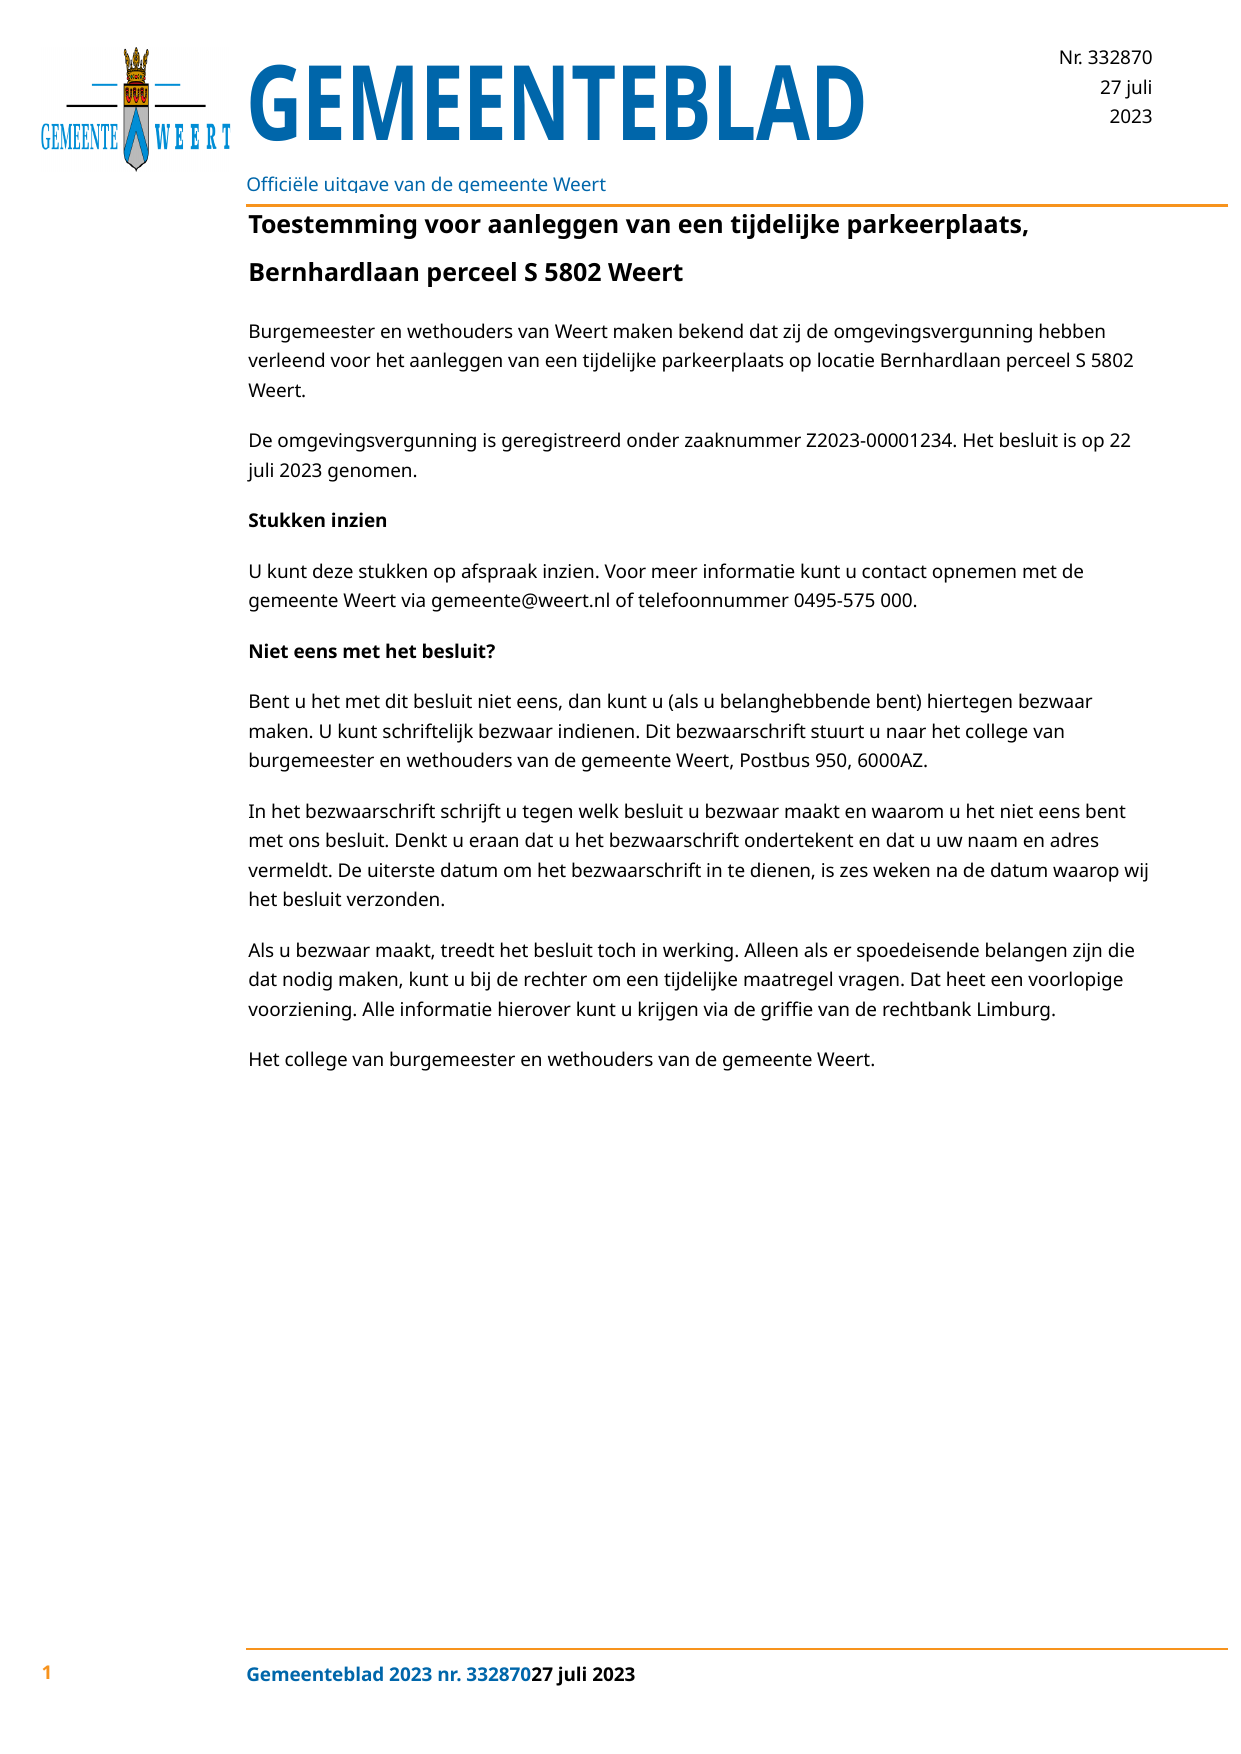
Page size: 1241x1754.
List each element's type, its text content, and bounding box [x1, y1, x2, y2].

text Bent u het met dit besluit niet eens, dan kunt u (als u belanghebbende bent) hiertegen bezwaar maken. U kunt schriftelijk bezwaar indienen. Dit bezwaarschrift stuurt u naar het college van burgemeester en wethouders van de gemeente Weert, Postbus 950, 6000AZ. [248, 688, 1152, 773]
picture [41, 47, 231, 172]
text Toestemming voor aanleggen van een tijdelijke parkeerplaats, Bernhardlaan perceel S 5802 Weert [248, 207, 1152, 288]
text Stukken inzien [248, 507, 1152, 533]
text In het bezwaarschrift schrijft u tegen welk besluit u bezwaar maakt en waarom u het niet eens bent met ons besluit. Denkt u eraan dat u het bezwaarschrift ondertekent en dat u uw naam en adres vermeldt. De uiterste datum om het bezwaarschrift in te dienen, is zes weken na de datum waarop wij het besluit verzonden. [248, 798, 1152, 912]
text Burgemeester en wethouders van Weert maken bekend dat zij de omgevingsvergunning hebben verleend voor het aanleggen van een tijdelijke parkeerplaats op locatie Bernhardlaan perceel S 5802 Weert. [248, 318, 1152, 403]
text Als u bezwaar maakt, treedt het besluit toch in werking. Alleen als er spoedeisende belangen zijn die dat nodig maken, kunt u bij de rechter om een tijdelijke maatregel vragen. Dat heet een voorlopige voorziening. Alle informatie hierover kunt u krijgen via de griffie van de rechtbank Limburg. [248, 937, 1152, 1022]
text De omgevingsvergunning is geregistreerd onder zaaknummer Z2023-00001234. Het besluit is op 22 juli 2023 genomen. [248, 427, 1152, 483]
text Niet eens met het besluit? [248, 638, 1152, 664]
text Het college van burgemeester en wethouders van de gemeente Weert. [248, 1047, 1152, 1072]
text U kunt deze stukken op afspraak inzien. Voor meer informatie kunt u contact opnemen met de gemeente Weert via gemeente@weert.nl of telefoonnummer 0495-575 000. [248, 558, 1152, 613]
